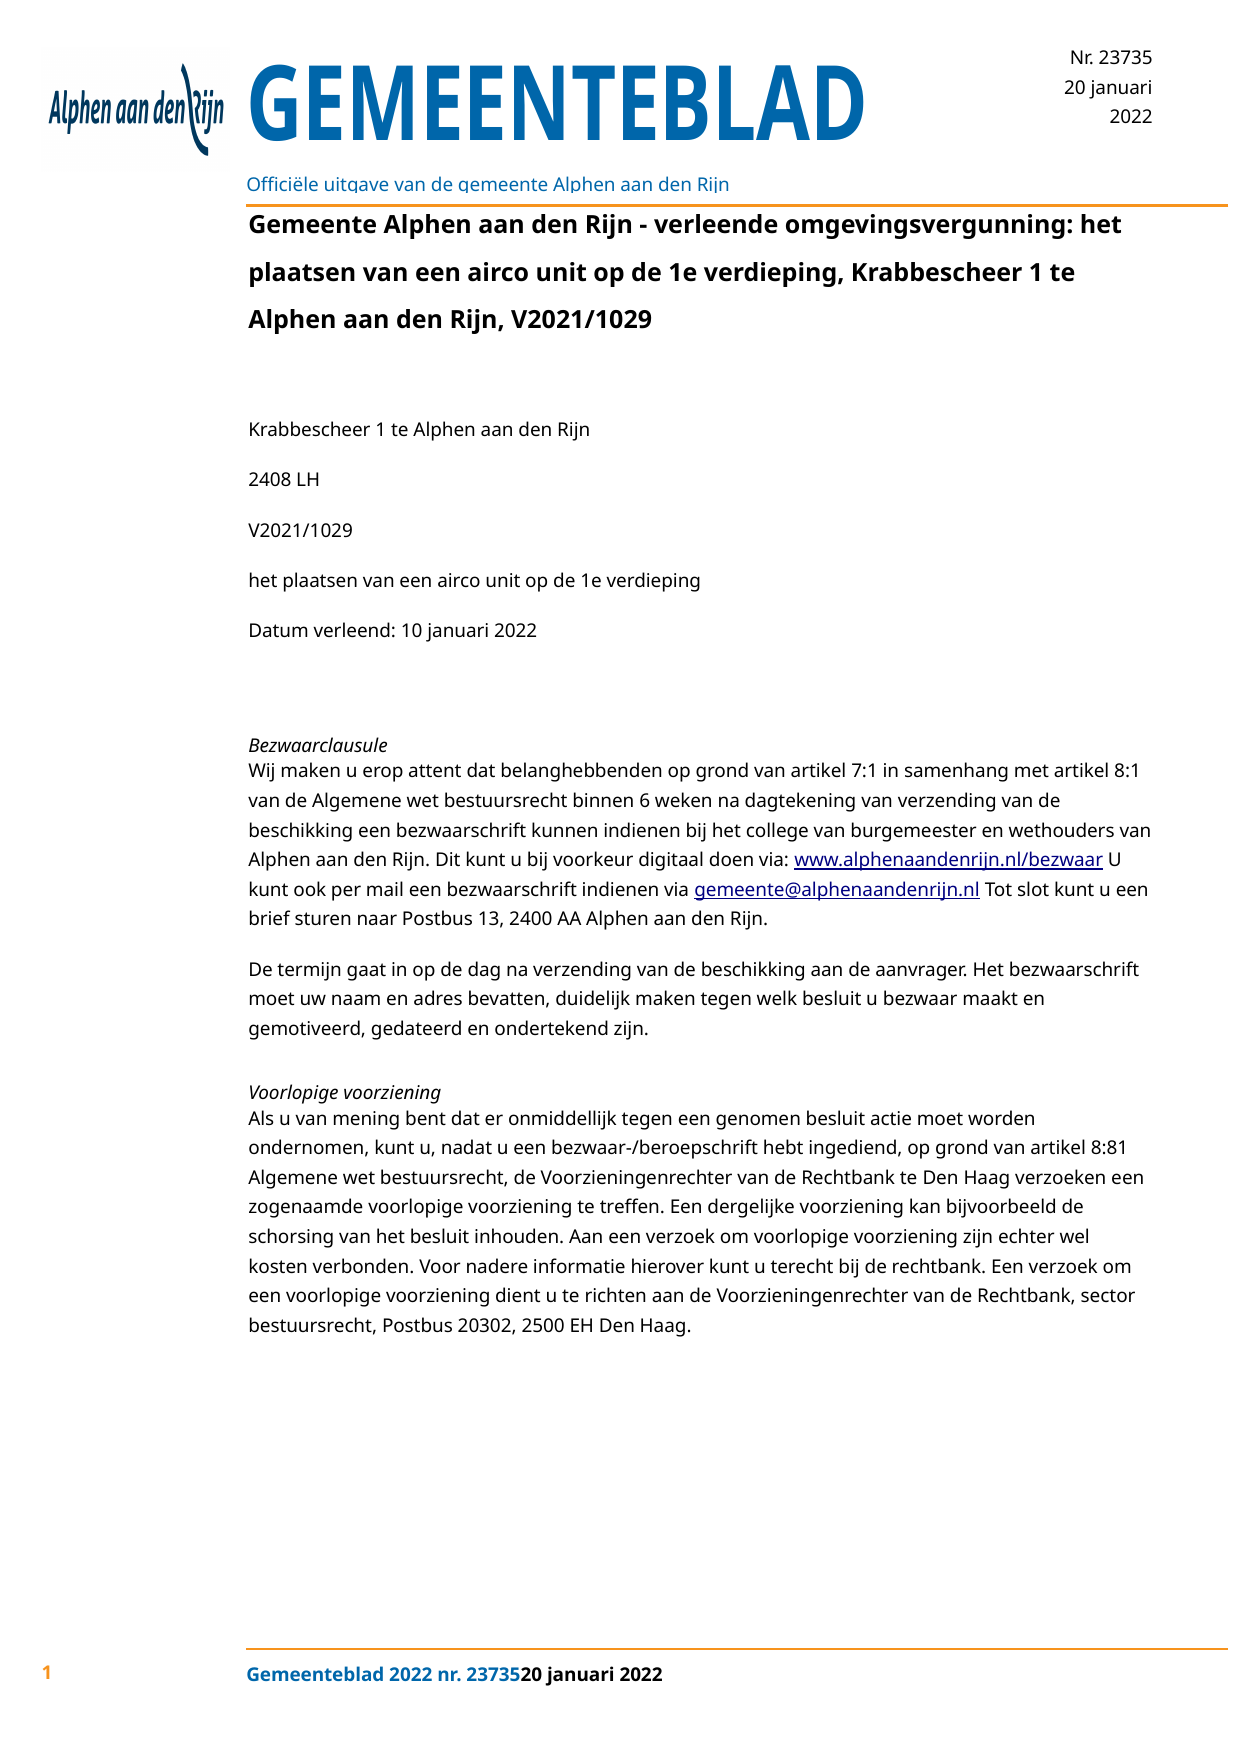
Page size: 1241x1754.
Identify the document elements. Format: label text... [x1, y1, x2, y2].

text Datum verleend: 10 januari 2022 [248, 618, 1152, 643]
text Voorlopige voorziening [248, 1079, 1152, 1105]
text Krabbescheer 1 te Alphen aan den Rijn [248, 416, 1152, 442]
text V2021/1029 [248, 517, 1152, 542]
text het plaatsen van een airco unit op de 1e verdieping [248, 567, 1152, 593]
text 2408 LH [248, 466, 1152, 492]
text Wij maken u erop attent dat belanghebbenden op grond van artikel 7:1 in samenhang met artikel 8:1 van de Algemene wet bestuursrecht binnen 6 weken na dagtekening van verzending van de beschikking een bezwaarschrift kunnen indienen bij het college van burgemeester en wethouders van Alphen aan den Rijn. Dit kunt u bij voorkeur digitaal doen via: www.alphenaandenrijn.nl/bezwaar U kunt ook per mail een bezwaarschrift indienen via gemeente@alphenaandenrijn.nl Tot slot kunt u een brief sturen naar Postbus 13, 2400 AA Alphen aan den Rijn. [248, 758, 1152, 931]
text De termijn gaat in op de dag na verzending van de beschikking aan de aanvrager. Het bezwaarschrift moet uw naam en adres bevatten, duidelijk maken tegen welk besluit u bezwaar maakt en gemotiveerd, gedateerd en ondertekend zijn. [248, 956, 1152, 1041]
text Als u van mening bent dat er onmiddellijk tegen een genomen besluit actie moet worden ondernomen, kunt u, nadat u een bezwaar-/beroepschrift hebt ingediend, op grond van artikel 8:81 Algemene wet bestuursrecht, de Voorzieningenrechter van de Rechtbank te Den Haag verzoeken een zogenaamde voorlopige voorziening te treffen. Een dergelijke voorziening kan bijvoorbeeld de schorsing van het besluit inhouden. Aan een verzoek om voorlopige voorziening zijn echter wel kosten verbonden. Voor nadere informatie hierover kunt u terecht bij de rechtbank. Een verzoek om een voorlopige voorziening dient u te richten aan de Voorzieningenrechter van de Rechtbank, sector bestuursrecht, Postbus 20302, 2500 EH Den Haag. [248, 1105, 1152, 1338]
text Gemeente Alphen aan den Rijn - verleende omgevingsvergunning: het plaatsen van een airco unit op de 1e verdieping, Krabbescheer 1 te Alphen aan den Rijn, V2021/1029 [248, 207, 1152, 336]
text Bezwaarclausule [248, 732, 1152, 758]
picture [41, 47, 231, 172]
